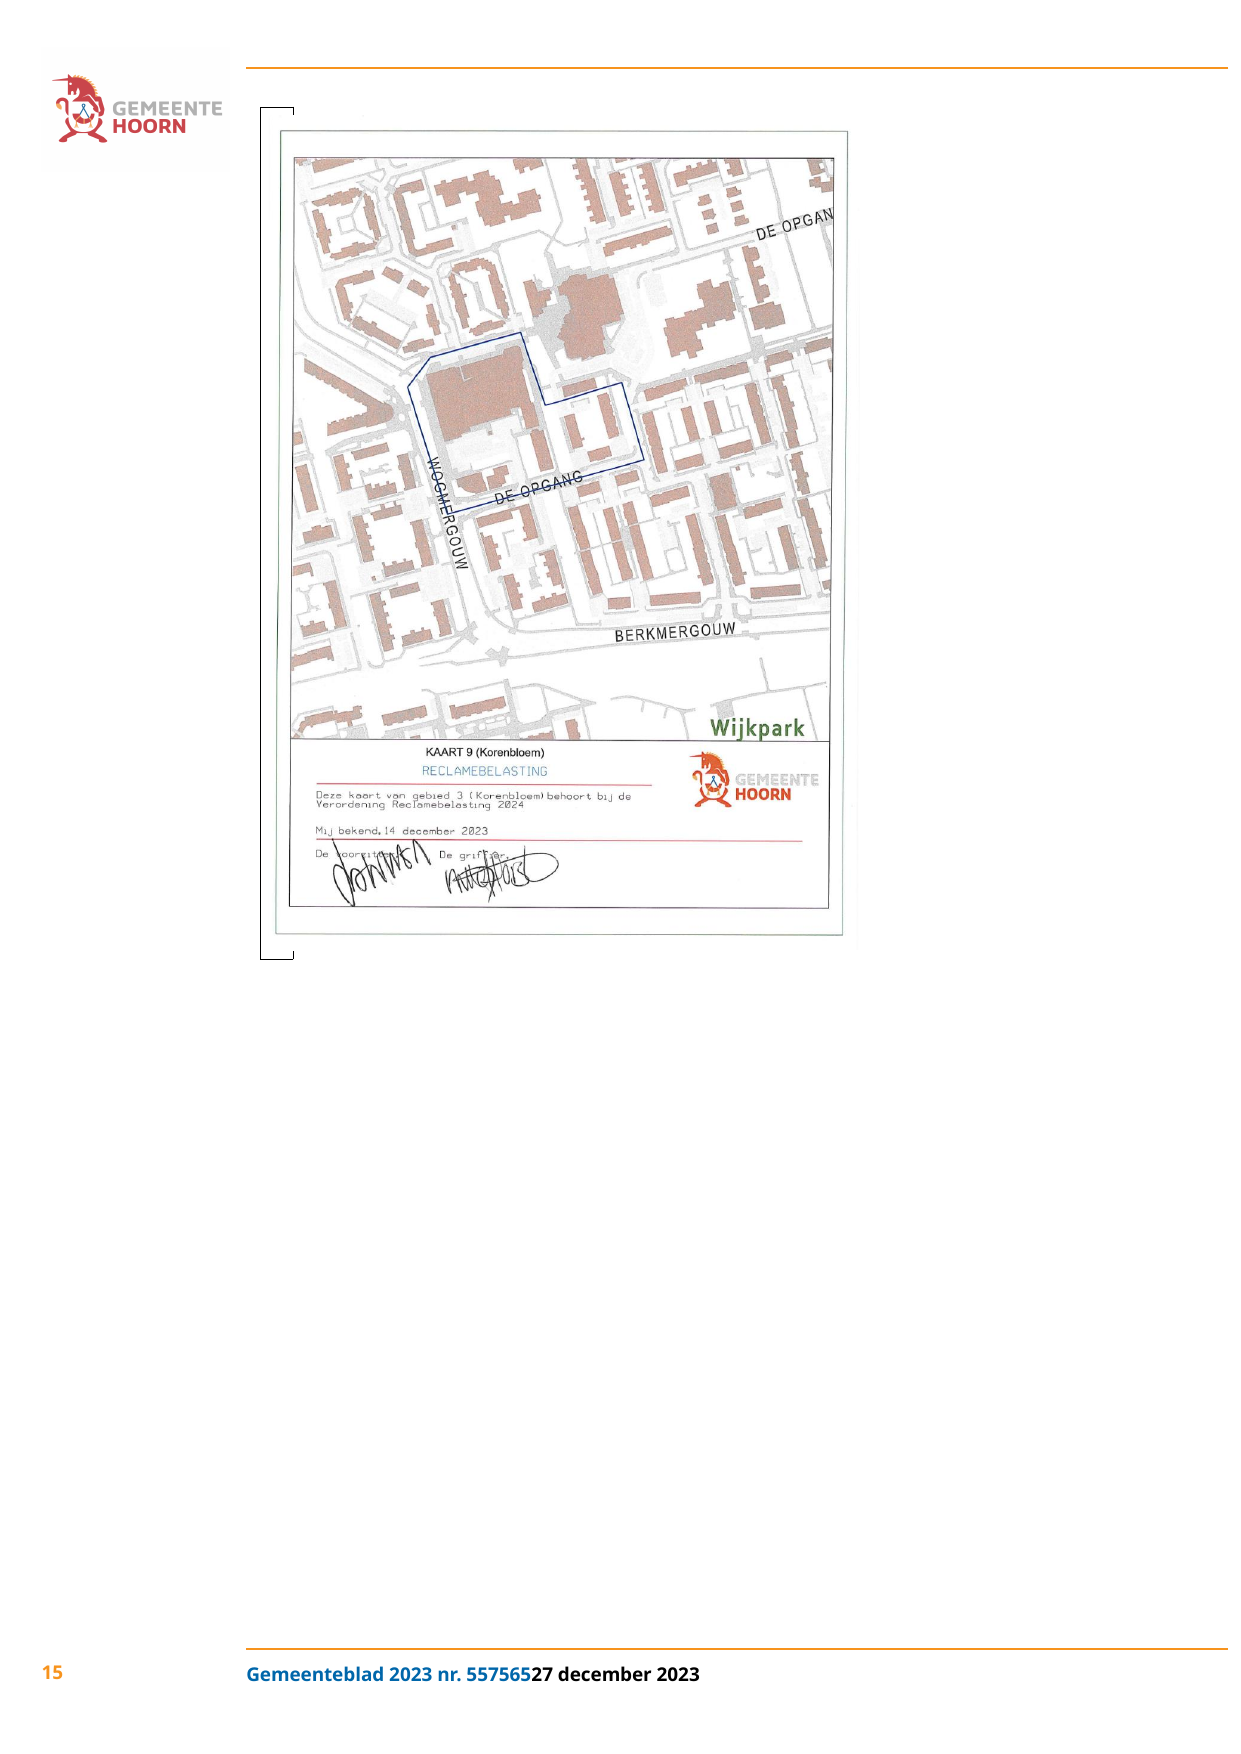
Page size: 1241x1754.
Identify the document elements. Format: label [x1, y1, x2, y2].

picture [268, 115, 860, 951]
picture [41, 47, 231, 172]
